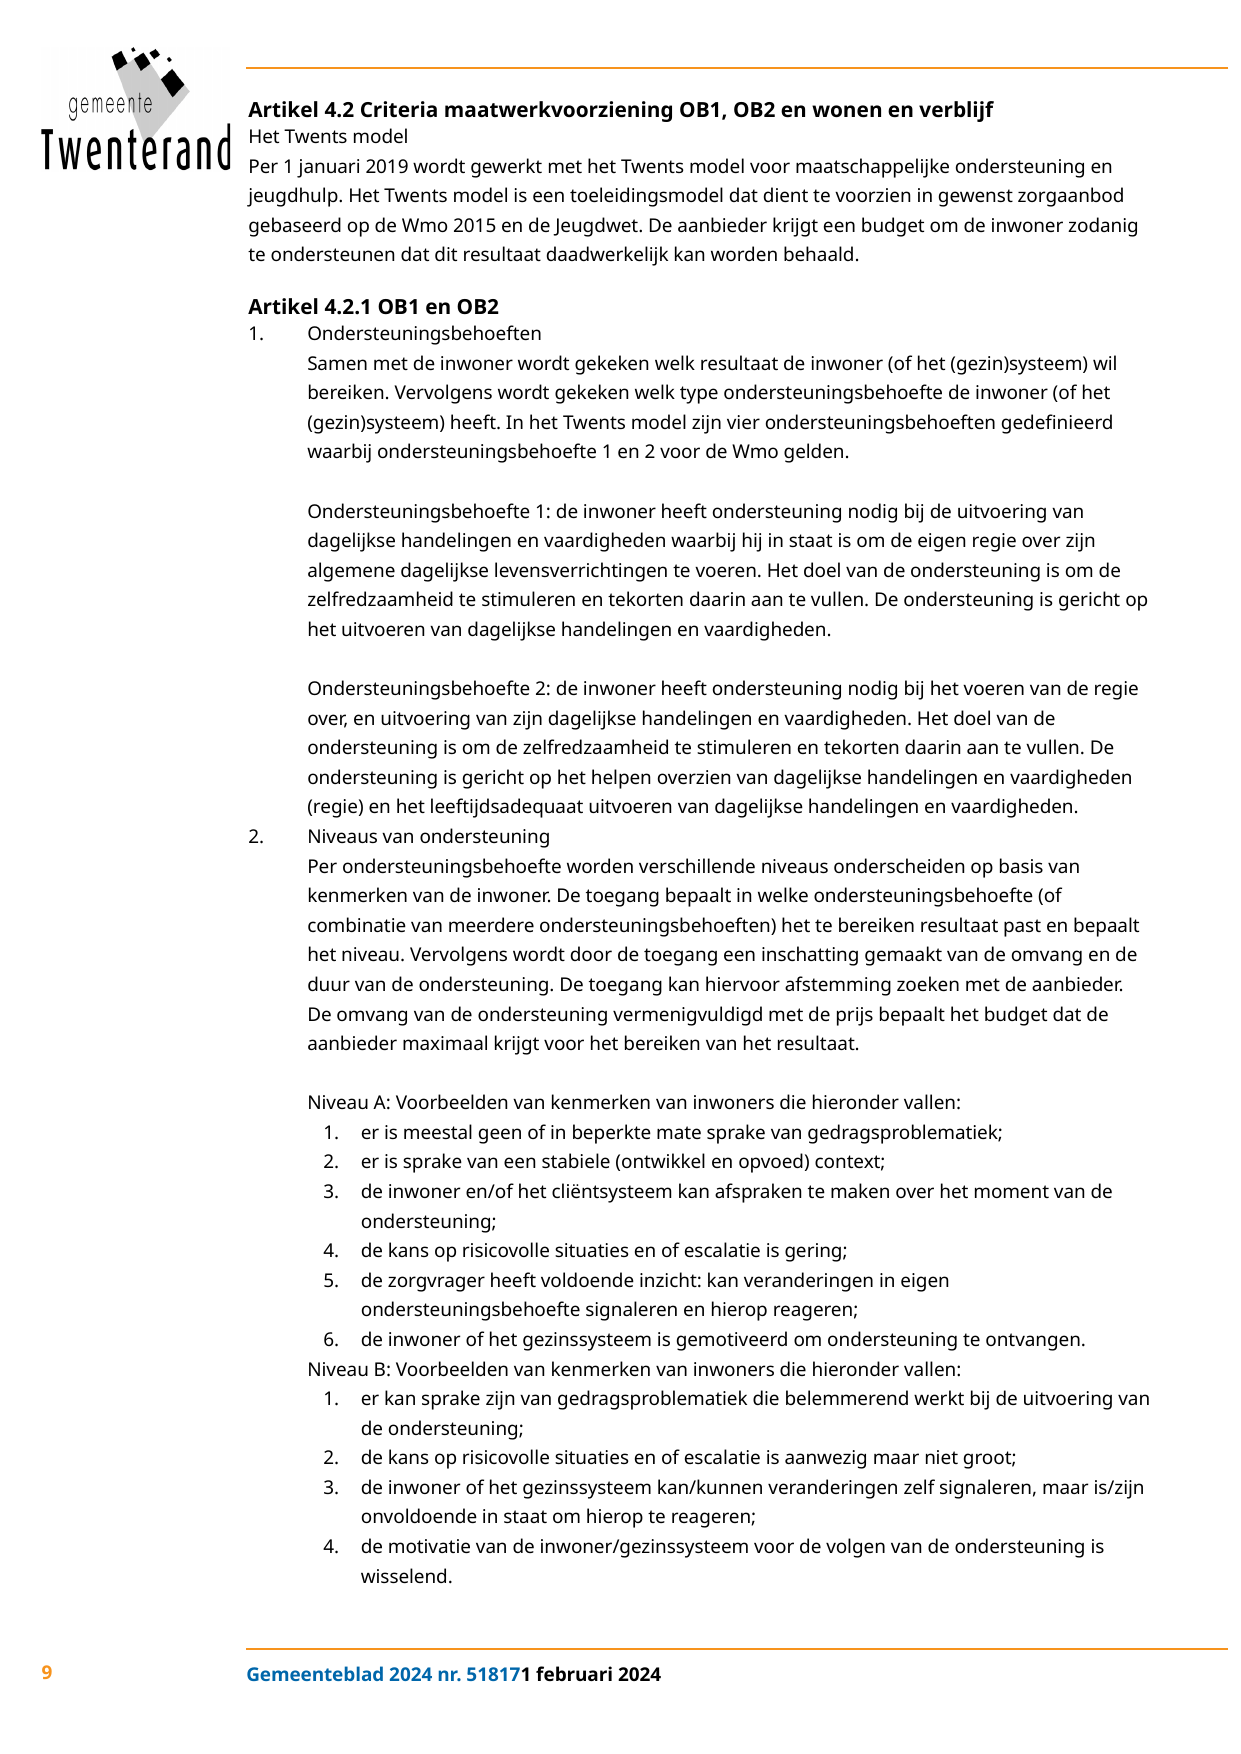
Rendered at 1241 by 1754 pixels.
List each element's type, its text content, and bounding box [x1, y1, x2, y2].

list de inwoner of het gezinssysteem is gemotiveerd om ondersteuning te ontvangen. [323, 1326, 1152, 1352]
list de inwoner of het gezinssysteem kan/kunnen veranderingen zelf signaleren, maar is/zijn onvoldoende in staat om hierop te reageren; [323, 1474, 1152, 1529]
list Ondersteuningsbehoefte 2: de inwoner heeft ondersteuning nodig bij het voeren van de regie over, en uitvoering van zijn dagelijkse handelingen en vaardigheden. Het doel van de ondersteuning is om de zelfredzaamheid te stimuleren en tekorten daarin aan te vullen. De ondersteuning is gericht op het helpen overzien van dagelijkse handelingen en vaardigheden (regie) en het leeftijdsadequaat uitvoeren van dagelijkse handelingen en vaardigheden. [248, 675, 1152, 819]
picture [41, 47, 231, 172]
text Artikel 4.2 Criteria maatwerkvoorziening OB1, OB2 en wonen en verblijf [248, 95, 1152, 123]
list de kans op risicovolle situaties en of escalatie is aanwezig maar niet groot; [323, 1444, 1152, 1470]
text Per 1 januari 2019 wordt gewerkt met het Twents model voor maatschappelijke ondersteuning en jeugdhulp. Het Twents model is een toeleidingsmodel dat dient te voorzien in gewenst zorgaanbod gebaseerd op de Wmo 2015 en de Jeugdwet. De aanbieder krijgt een budget om de inwoner zodanig te ondersteunen dat dit resultaat daadwerkelijk kan worden behaald. [248, 153, 1152, 267]
list er kan sprake zijn van gedragsproblematiek die belemmerend werkt bij de uitvoering van de ondersteuning; [323, 1385, 1152, 1441]
list Niveaus van ondersteuning [248, 823, 1152, 849]
text Artikel 4.2.1 OB1 en OB2 [248, 292, 1152, 320]
list Niveau B: Voorbeelden van kenmerken van inwoners die hieronder vallen: [248, 1356, 1152, 1382]
list Ondersteuningsbehoeften [248, 320, 1152, 346]
list er is meestal geen of in beperkte mate sprake van gedragsproblematiek; [323, 1119, 1152, 1145]
list Niveau A: Voorbeelden van kenmerken van inwoners die hieronder vallen: [248, 1089, 1152, 1115]
list Per ondersteuningsbehoefte worden verschillende niveaus onderscheiden op basis van kenmerken van de inwoner. De toegang bepaalt in welke ondersteuningsbehoefte (of combinatie van meerdere ondersteuningsbehoeften) het te bereiken resultaat past en bepaalt het niveau. Vervolgens wordt door de toegang een inschatting gemaakt van de omvang en de duur van de ondersteuning. De toegang kan hiervoor afstemming zoeken met de aanbieder. De omvang van de ondersteuning vermenigvuldigd met de prijs bepaalt het budget dat de aanbieder maximaal krijgt voor het bereiken van het resultaat. [248, 853, 1152, 1056]
list Ondersteuningsbehoefte 1: de inwoner heeft ondersteuning nodig bij de uitvoering van dagelijkse handelingen en vaardigheden waarbij hij in staat is om de eigen regie over zijn algemene dagelijkse levensverrichtingen te voeren. Het doel van de ondersteuning is om de zelfredzaamheid te stimuleren en tekorten daarin aan te vullen. De ondersteuning is gericht op het uitvoeren van dagelijkse handelingen en vaardigheden. [248, 498, 1152, 642]
list de inwoner en/of het cliëntsysteem kan afspraken te maken over het moment van de ondersteuning; [323, 1178, 1152, 1234]
list de motivatie van de inwoner/gezinssysteem voor de volgen van de ondersteuning is wisselend. [323, 1533, 1152, 1589]
text Het Twents model [248, 123, 1152, 149]
list er is sprake van een stabiele (ontwikkel en opvoed) context; [323, 1149, 1152, 1174]
list de zorgvrager heeft voldoende inzicht: kan veranderingen in eigen ondersteuningsbehoefte signaleren en hierop reageren; [323, 1267, 1152, 1322]
list Samen met de inwoner wordt gekeken welk resultaat de inwoner (of het (gezin)systeem) wil bereiken. Vervolgens wordt gekeken welk type ondersteuningsbehoefte de inwoner (of het (gezin)systeem) heeft. In het Twents model zijn vier ondersteuningsbehoeften gedefinieerd waarbij ondersteuningsbehoefte 1 en 2 voor de Wmo gelden. [248, 350, 1152, 464]
list de kans op risicovolle situaties en of escalatie is gering; [323, 1237, 1152, 1263]
